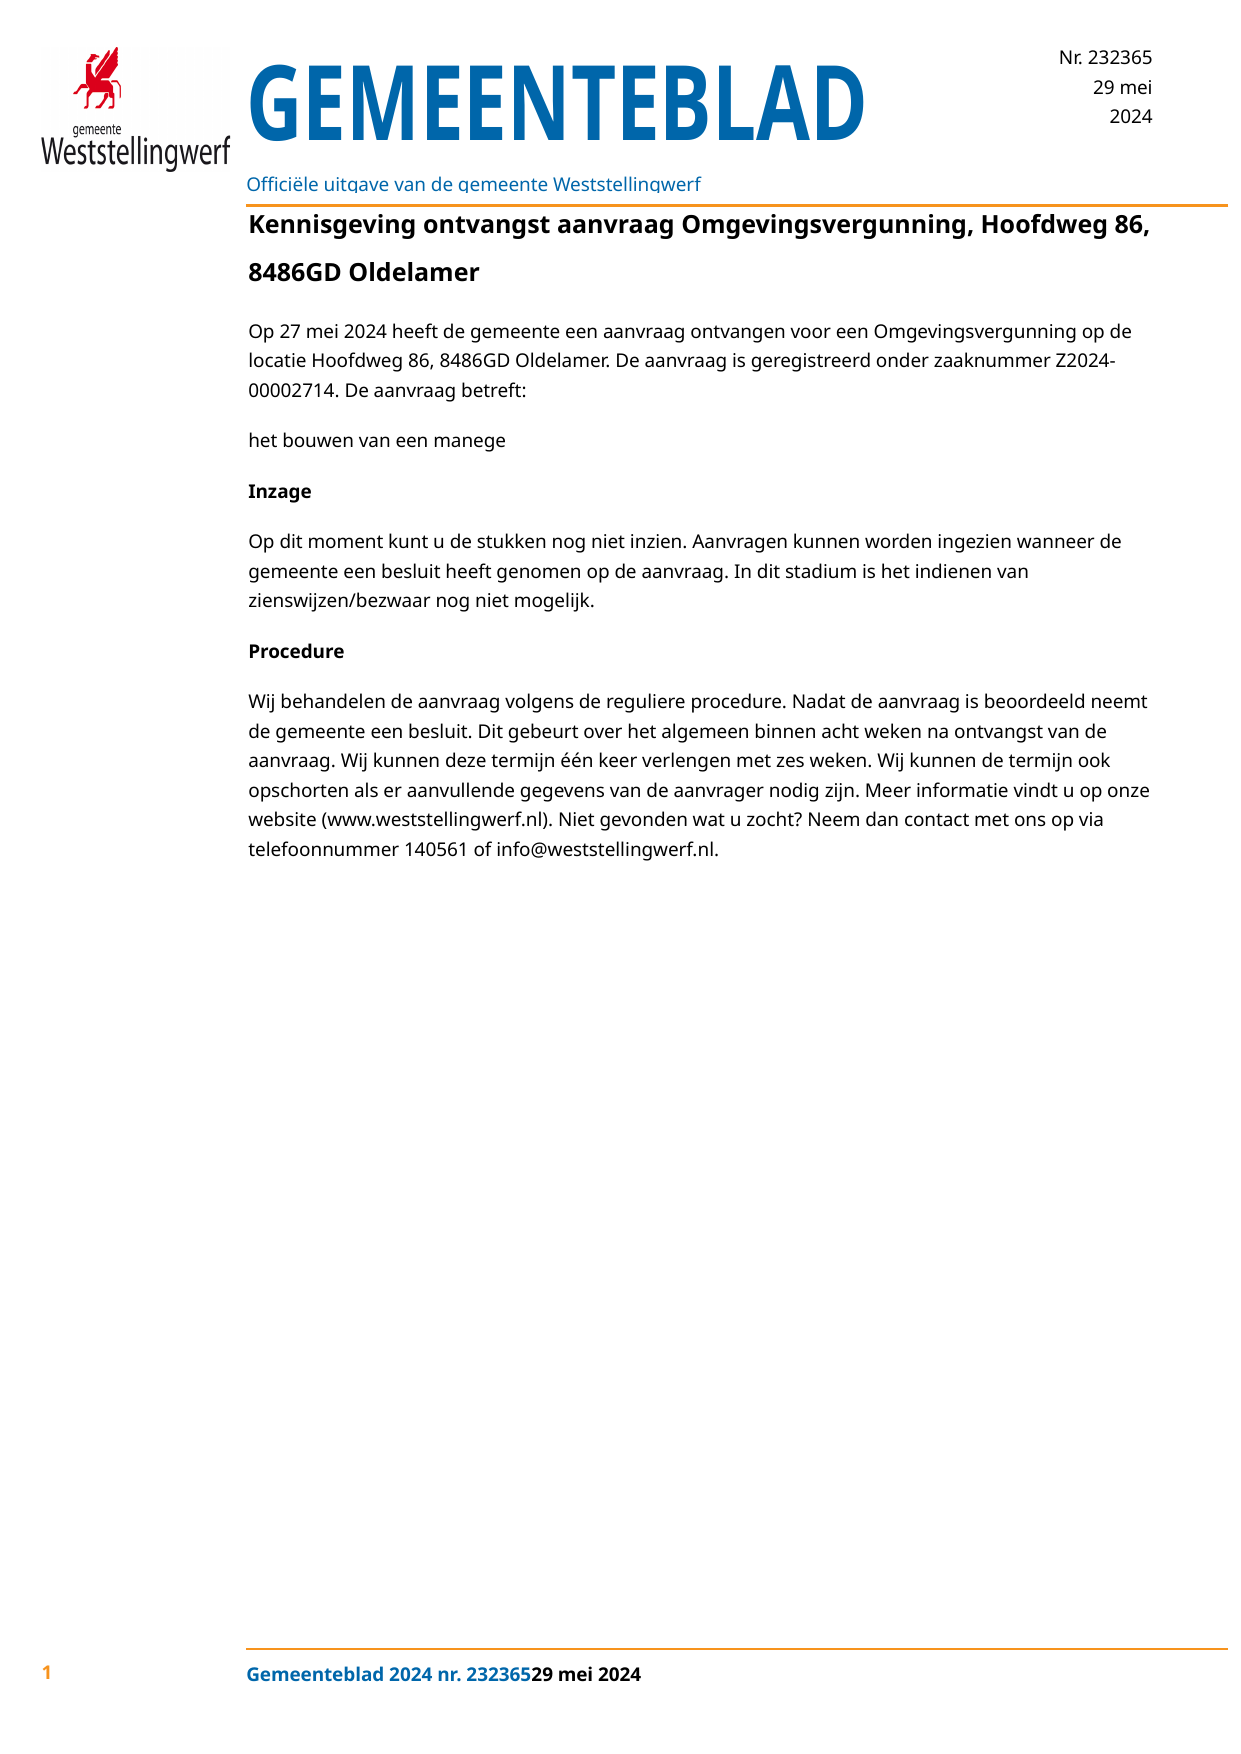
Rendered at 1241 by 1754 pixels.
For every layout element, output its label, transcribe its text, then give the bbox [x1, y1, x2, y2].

text Op dit moment kunt u de stukken nog niet inzien. Aanvragen kunnen worden ingezien wanneer de gemeente een besluit heeft genomen op de aanvraag. In dit stadium is het indienen van zienswijzen/bezwaar nog niet mogelijk. [248, 528, 1152, 613]
text Kennisgeving ontvangst aanvraag Omgevingsvergunning, Hoofdweg 86, 8486GD Oldelamer [248, 207, 1152, 288]
picture [41, 47, 231, 172]
text Procedure [248, 638, 1152, 664]
text Inzage [248, 478, 1152, 504]
text het bouwen van een manege [248, 427, 1152, 453]
text Wij behandelen de aanvraag volgens de reguliere procedure. Nadat de aanvraag is beoordeeld neemt de gemeente een besluit. Dit gebeurt over het algemeen binnen acht weken na ontvangst van de aanvraag. Wij kunnen deze termijn één keer verlengen met zes weken. Wij kunnen de termijn ook opschorten als er aanvullende gegevens van de aanvrager nodig zijn. Meer informatie vindt u op onze website (www.weststellingwerf.nl). Niet gevonden wat u zocht? Neem dan contact met ons op via telefoonnummer 140561 of info@weststellingwerf.nl. [248, 688, 1152, 862]
text Op 27 mei 2024 heeft de gemeente een aanvraag ontvangen voor een Omgevingsvergunning op de locatie Hoofdweg 86, 8486GD Oldelamer. De aanvraag is geregistreerd onder zaaknummer Z2024-00002714. De aanvraag betreft: [248, 318, 1152, 403]
